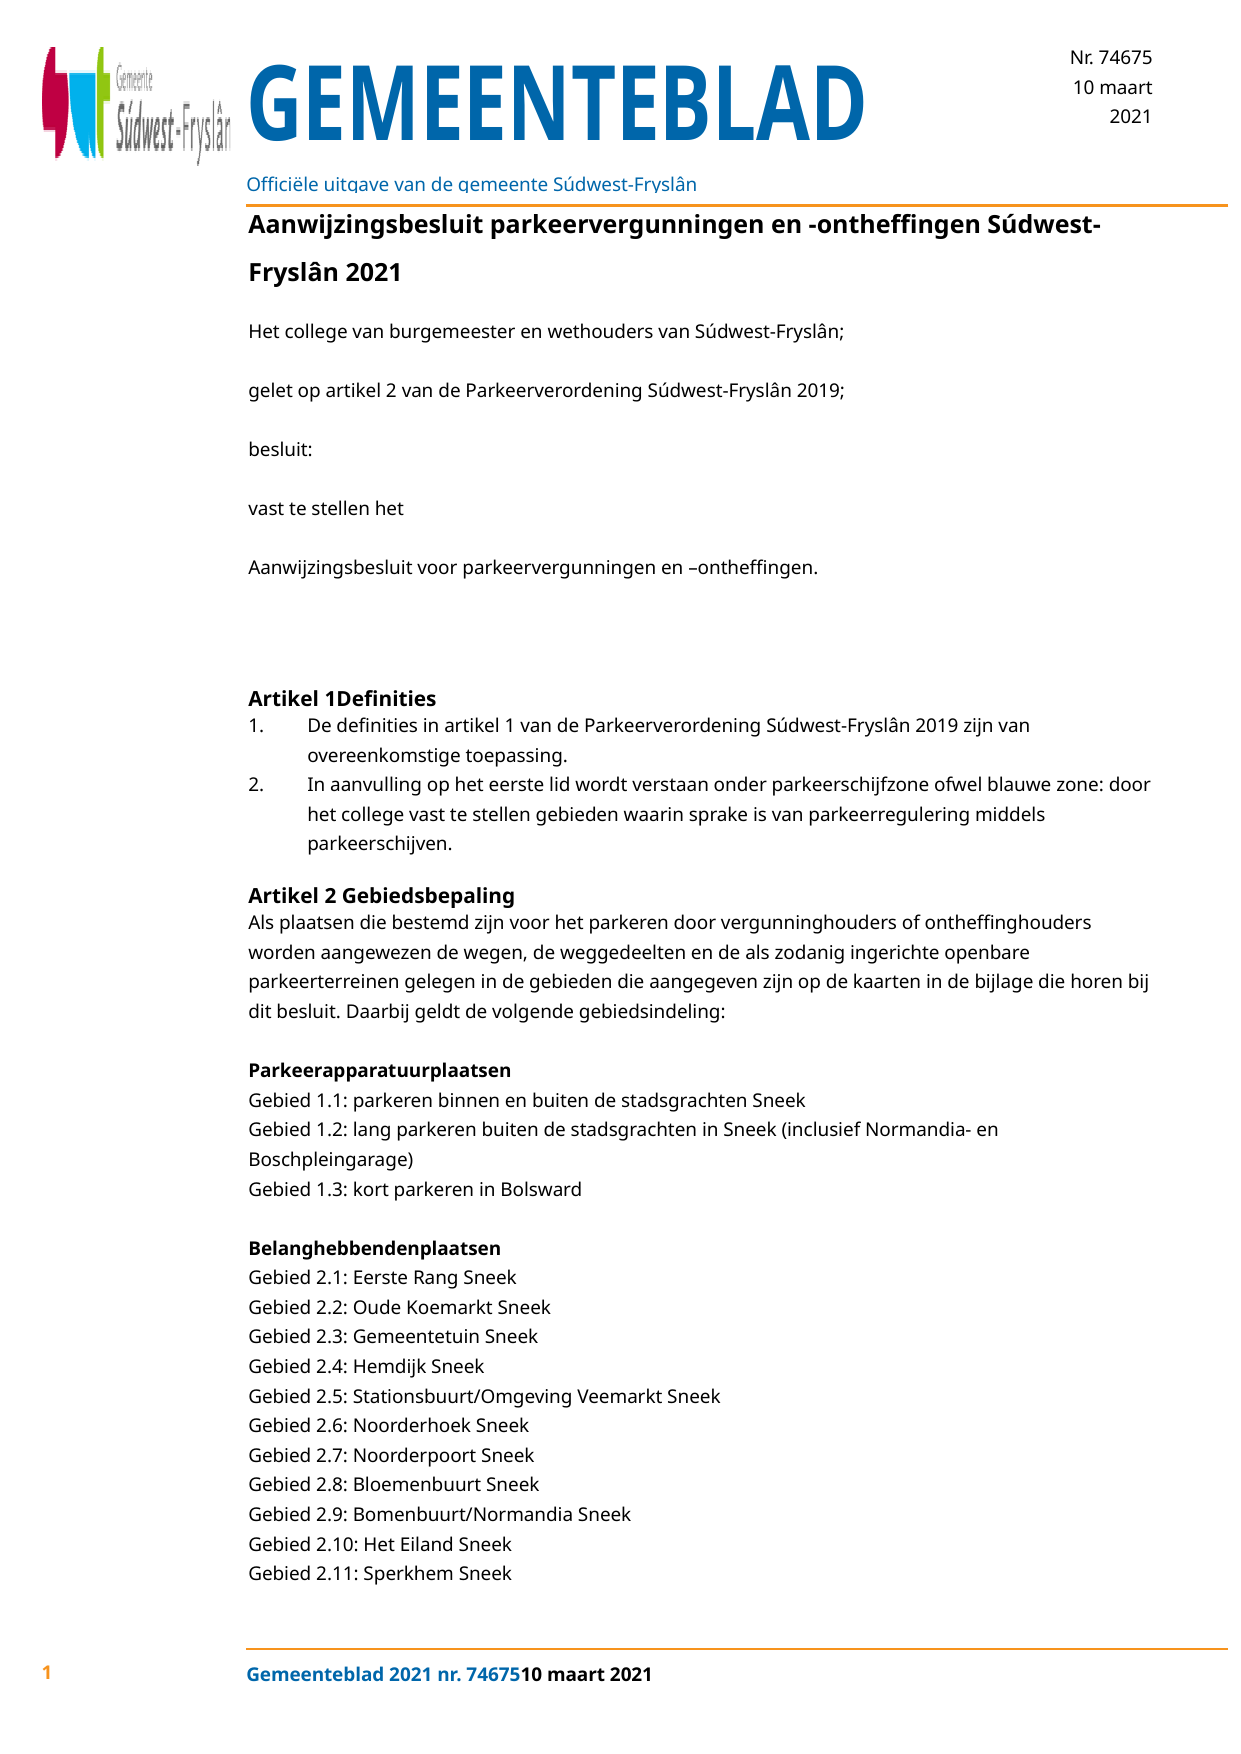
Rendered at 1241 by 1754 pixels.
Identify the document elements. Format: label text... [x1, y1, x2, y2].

list De definities in artikel 1 van de Parkeerverordening Súdwest-Fryslân 2019 zijn van overeenkomstige toepassing. [248, 712, 1152, 768]
text besluit: [248, 436, 1152, 462]
text Gebied 2.9: Bomenbuurt/Normandia Sneek [248, 1501, 1152, 1527]
text Aanwijzingsbesluit parkeervergunningen en -ontheffingen Súdwest-Fryslân 2021 [248, 207, 1152, 288]
text Gebied 2.11: Sperkhem Sneek [248, 1560, 1152, 1586]
text Het college van burgemeester en wethouders van Súdwest-Fryslân; [248, 318, 1152, 344]
text Gebied 2.6: Noorderhoek Sneek [248, 1412, 1152, 1438]
text Gebied 2.1: Eerste Rang Sneek [248, 1264, 1152, 1290]
text Gebied 2.7: Noorderpoort Sneek [248, 1442, 1152, 1468]
text Gebied 2.8: Bloemenbuurt Sneek [248, 1472, 1152, 1497]
text Als plaatsen die bestemd zijn voor het parkeren door vergunninghouders of ontheffinghouders worden aangewezen de wegen, de weggedeelten en de als zodanig ingerichte openbare parkeerterreinen gelegen in de gebieden die aangegeven zijn op de kaarten in de bijlage die horen bij dit besluit. Daarbij geldt de volgende gebiedsindeling: [248, 909, 1152, 1024]
text Gebied 2.3: Gemeentetuin Sneek [248, 1324, 1152, 1349]
text Gebied 1.2: lang parkeren buiten de stadsgrachten in Sneek (inclusief Normandia- en Boschpleingarage) [248, 1117, 1152, 1172]
text Aanwijzingsbesluit voor parkeervergunningen en –ontheffingen. [248, 554, 1152, 580]
text Artikel 1Definities [248, 684, 1152, 712]
text Gebied 2.4: Hemdijk Sneek [248, 1353, 1152, 1379]
text Gebied 1.1: parkeren binnen en buiten de stadsgrachten Sneek [248, 1087, 1152, 1113]
list In aanvulling op het eerste lid wordt verstaan onder parkeerschijfzone ofwel blauwe zone: door het college vast te stellen gebieden waarin sprake is van parkeerregulering middels parkeerschijven. [248, 771, 1152, 856]
text Parkeerapparatuurplaatsen [248, 1057, 1152, 1083]
text Artikel 2 Gebiedsbepaling [248, 881, 1152, 909]
text Gebied 2.2: Oude Koemarkt Sneek [248, 1294, 1152, 1320]
text Gebied 1.3: kort parkeren in Bolsward [248, 1176, 1152, 1201]
text vast te stellen het [248, 495, 1152, 521]
text Gebied 2.5: Stationsbuurt/Omgeving Veemarkt Sneek [248, 1383, 1152, 1408]
text Belanghebbendenplaatsen [248, 1235, 1152, 1261]
text gelet op artikel 2 van de Parkeerverordening Súdwest-Fryslân 2019; [248, 377, 1152, 403]
picture [41, 47, 231, 172]
text Gebied 2.10: Het Eiland Sneek [248, 1531, 1152, 1556]
